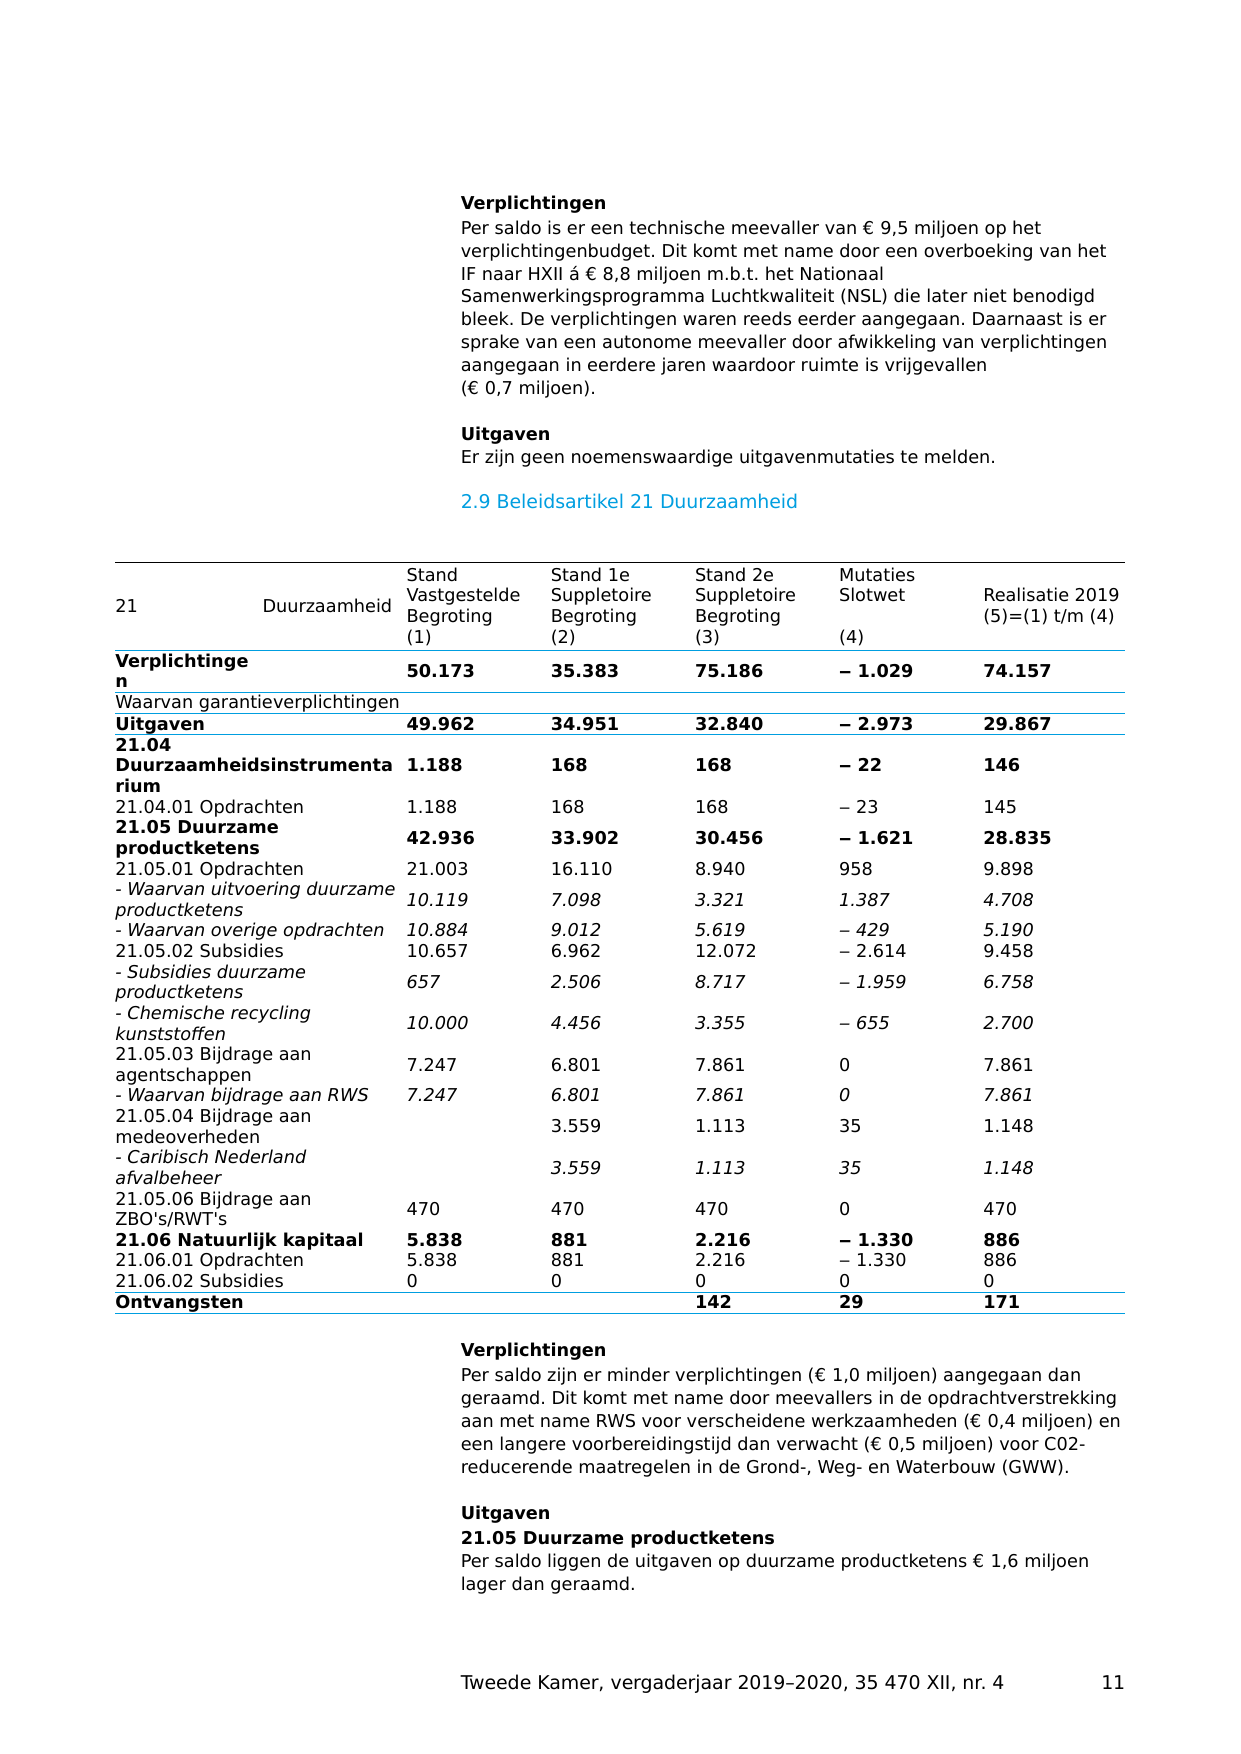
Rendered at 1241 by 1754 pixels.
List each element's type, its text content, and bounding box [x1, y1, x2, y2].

table_cell 3.355 [692, 1003, 836, 1044]
table_cell 21.05.01 Opdrachten [115, 859, 403, 879]
table_cell 168 [548, 797, 692, 817]
table_cell 881 [548, 1250, 692, 1271]
table_cell 6.801 [548, 1044, 692, 1085]
table_cell 3.559 [548, 1106, 692, 1147]
table_cell 28.835 [980, 817, 1125, 858]
table_cell 7.861 [980, 1044, 1125, 1085]
table_cell 886 [980, 1250, 1125, 1271]
table_cell Verplichtingen [115, 651, 259, 692]
table_cell 470 [548, 1189, 692, 1230]
table_cell 0 [548, 1271, 692, 1292]
table_cell 21.05.06 Bijdrage aan ZBO's/RWT's [115, 1189, 403, 1230]
table_cell 21.06.02 Subsidies [115, 1271, 403, 1292]
table_cell 470 [980, 1189, 1125, 1230]
table_cell ‒ 1.621 [836, 817, 980, 858]
table_cell [980, 693, 1125, 713]
table_cell ‒ 2.614 [836, 941, 980, 962]
table_cell 9.458 [980, 941, 1125, 962]
table_cell ‒ 1.330 [836, 1250, 980, 1271]
table_cell 657 [404, 962, 548, 1003]
table_cell 21.06.01 Opdrachten [115, 1250, 403, 1271]
table_cell 8.940 [692, 859, 836, 879]
table_cell 50.173 [404, 651, 548, 692]
table_cell 470 [692, 1189, 836, 1230]
table_cell 1.113 [692, 1147, 836, 1188]
table_cell 0 [836, 1189, 980, 1230]
table_cell 0 [980, 1271, 1125, 1292]
table_cell 10.000 [404, 1003, 548, 1044]
table_cell Uitgaven [115, 714, 403, 734]
table_cell 6.758 [980, 962, 1125, 1003]
table_cell 32.840 [692, 714, 836, 734]
table_cell 2.700 [980, 1003, 1125, 1044]
table_cell ‒ 655 [836, 1003, 980, 1044]
table_cell Realisatie 2019 (5)=(1) t/m (4) [980, 563, 1125, 650]
table_cell ‒ 22 [836, 735, 980, 797]
table_cell 21.06 Natuurlijk kapitaal [115, 1230, 403, 1250]
table_cell 1.188 [404, 735, 548, 797]
table_cell 3.321 [692, 879, 836, 920]
table_cell 35 [836, 1106, 980, 1147]
table_cell [836, 693, 980, 713]
table_cell 75.186 [692, 651, 836, 692]
table_cell 1.387 [836, 879, 980, 920]
table_cell 0 [836, 1085, 980, 1106]
text Uitgaven [461, 1501, 1125, 1524]
table_cell 33.902 [548, 817, 692, 858]
table_cell 21.05 Duurzame productketens [115, 817, 403, 858]
table_cell 2.216 [692, 1250, 836, 1271]
table_cell [404, 1106, 548, 1147]
table_cell 2.506 [548, 962, 692, 1003]
table_cell 7.098 [548, 879, 692, 920]
table_cell 49.962 [404, 714, 548, 734]
table_cell 21.04.01 Opdrachten [115, 797, 403, 817]
table_cell Stand 2e Suppletoire Begroting (3) [692, 563, 836, 650]
table_cell 0 [836, 1044, 980, 1085]
table_cell 35.383 [548, 651, 692, 692]
text 21.05 Duurzame productketens Per saldo liggen de uitgaven op duurzame productketens € 1,6 miljoen lager dan geraamd. [461, 1526, 1125, 1594]
table_cell ‒ 429 [836, 920, 980, 941]
table_cell Stand Vastgestelde Begroting (1) [404, 563, 548, 650]
table_cell 21.003 [404, 859, 548, 879]
table_cell - Waarvan uitvoering duurzame productketens [115, 879, 403, 920]
text Uitgaven Er zijn geen noemenswaardige uitgavenmutaties te melden. [461, 422, 1125, 468]
text Per saldo zijn er minder verplichtingen (€ 1,0 miljoen) aangegaan dan geraamd. Dit komt met name door meevallers in de opdrachtverstrekking aan met name RWS voor verscheidene werkzaamheden (€ 0,4 miljoen) en een langere voorbereidingstijd dan verwacht (€ 0,5 miljoen) voor C02-reducerende maatregelen in de Grond-, Weg- en Waterbouw (GWW). [461, 1363, 1125, 1478]
table_cell 21.05.04 Bijdrage aan medeoverheden [115, 1106, 403, 1147]
table_cell 29 [836, 1293, 980, 1313]
table_cell 5.838 [404, 1230, 548, 1250]
table_cell [548, 693, 692, 713]
table_cell 7.861 [692, 1085, 836, 1106]
table_cell 168 [548, 735, 692, 797]
text Per saldo is er een technische meevaller van € 9,5 miljoen op het verplichtingenbudget. Dit komt met name door een overboeking van het IF naar HXII á € 8,8 miljoen m.b.t. het Nationaal Samenwerkingsprogramma Luchtkwaliteit (NSL) die later niet benodigd bleek. De verplichtingen waren reeds eerder aangegaan. Daarnaast is er sprake van een autonome meevaller door afwikkeling van verplichtingen aangegaan in eerdere jaren waardoor ruimte is vrijgevallen (€ 0,7 miljoen). [461, 216, 1125, 399]
table_cell Stand 1e Suppletoire Begroting (2) [548, 563, 692, 650]
table_cell 74.157 [980, 651, 1125, 692]
table_cell 0 [836, 1271, 980, 1292]
text Verplichtingen [461, 191, 1125, 214]
table_cell 34.951 [548, 714, 692, 734]
table_cell 958 [836, 859, 980, 879]
table_cell 12.072 [692, 941, 836, 962]
table_cell 21.05.03 Bijdrage aan agentschappen [115, 1044, 403, 1085]
table_cell ‒ 1.959 [836, 962, 980, 1003]
table_cell ‒ 23 [836, 797, 980, 817]
table_cell - Caribisch Nederland afvalbeheer [115, 1147, 403, 1188]
table_cell 30.456 [692, 817, 836, 858]
table_cell 168 [692, 735, 836, 797]
table_cell 5.838 [404, 1250, 548, 1271]
table_cell 10.657 [404, 941, 548, 962]
table_cell 29.867 [980, 714, 1125, 734]
table_cell 168 [692, 797, 836, 817]
table_cell 4.708 [980, 879, 1125, 920]
table_cell 4.456 [548, 1003, 692, 1044]
table_cell [404, 1147, 548, 1188]
table_cell 1.148 [980, 1147, 1125, 1188]
table_cell ‒ 1.029 [836, 651, 980, 692]
table_cell 9.898 [980, 859, 1125, 879]
table_cell 9.012 [548, 920, 692, 941]
table_cell 42.936 [404, 817, 548, 858]
table_cell 886 [980, 1230, 1125, 1250]
table_cell 10.119 [404, 879, 548, 920]
table_cell [259, 651, 403, 692]
table_cell [404, 1293, 548, 1313]
table_cell 21.04 Duurzaamheidsinstrumentarium [115, 735, 403, 797]
table_cell 142 [692, 1293, 836, 1313]
table_cell - Chemische recycling kunststoffen [115, 1003, 403, 1044]
table_cell ‒ 1.330 [836, 1230, 980, 1250]
table_cell [404, 693, 548, 713]
table_cell 16.110 [548, 859, 692, 879]
table_cell Waarvan garantieverplichtingen [115, 693, 403, 713]
table_cell 7.247 [404, 1044, 548, 1085]
table_cell [548, 1293, 692, 1313]
table_cell 3.559 [548, 1147, 692, 1188]
table_cell 6.801 [548, 1085, 692, 1106]
table_cell Duurzaamheid [259, 563, 403, 650]
table_cell 21 [115, 563, 259, 650]
table_cell [692, 693, 836, 713]
table_cell 8.717 [692, 962, 836, 1003]
table_cell 1.148 [980, 1106, 1125, 1147]
table_cell 1.188 [404, 797, 548, 817]
table_cell 10.884 [404, 920, 548, 941]
table_cell 7.861 [692, 1044, 836, 1085]
table_cell Ontvangsten [115, 1293, 403, 1313]
table_header Budgettaire gevolgen van beleid art. 21 (bedragen x € 1.000) [115, 536, 1125, 561]
table_cell - Waarvan bijdrage aan RWS [115, 1085, 403, 1106]
table_cell 2.216 [692, 1230, 836, 1250]
table_cell 0 [404, 1271, 548, 1292]
table_cell 1.113 [692, 1106, 836, 1147]
text Verplichtingen [461, 1338, 1125, 1361]
table_cell 146 [980, 735, 1125, 797]
title 2.9 Beleidsartikel 21 Duurzaamheid [461, 491, 1125, 513]
table_cell 881 [548, 1230, 692, 1250]
table_cell 171 [980, 1293, 1125, 1313]
table_cell - Subsidies duurzame productketens [115, 962, 403, 1003]
table_cell 7.247 [404, 1085, 548, 1106]
table_cell ‒ 2.973 [836, 714, 980, 734]
table_cell 145 [980, 797, 1125, 817]
table_cell - Waarvan overige opdrachten [115, 920, 403, 941]
table_cell 470 [404, 1189, 548, 1230]
table_cell 21.05.02 Subsidies [115, 941, 403, 962]
table_cell 0 [692, 1271, 836, 1292]
table_cell 35 [836, 1147, 980, 1188]
table_cell 5.190 [980, 920, 1125, 941]
table_cell 6.962 [548, 941, 692, 962]
table_cell 7.861 [980, 1085, 1125, 1106]
table_cell Mutaties Slotwet (4) [836, 563, 980, 650]
table_cell 5.619 [692, 920, 836, 941]
